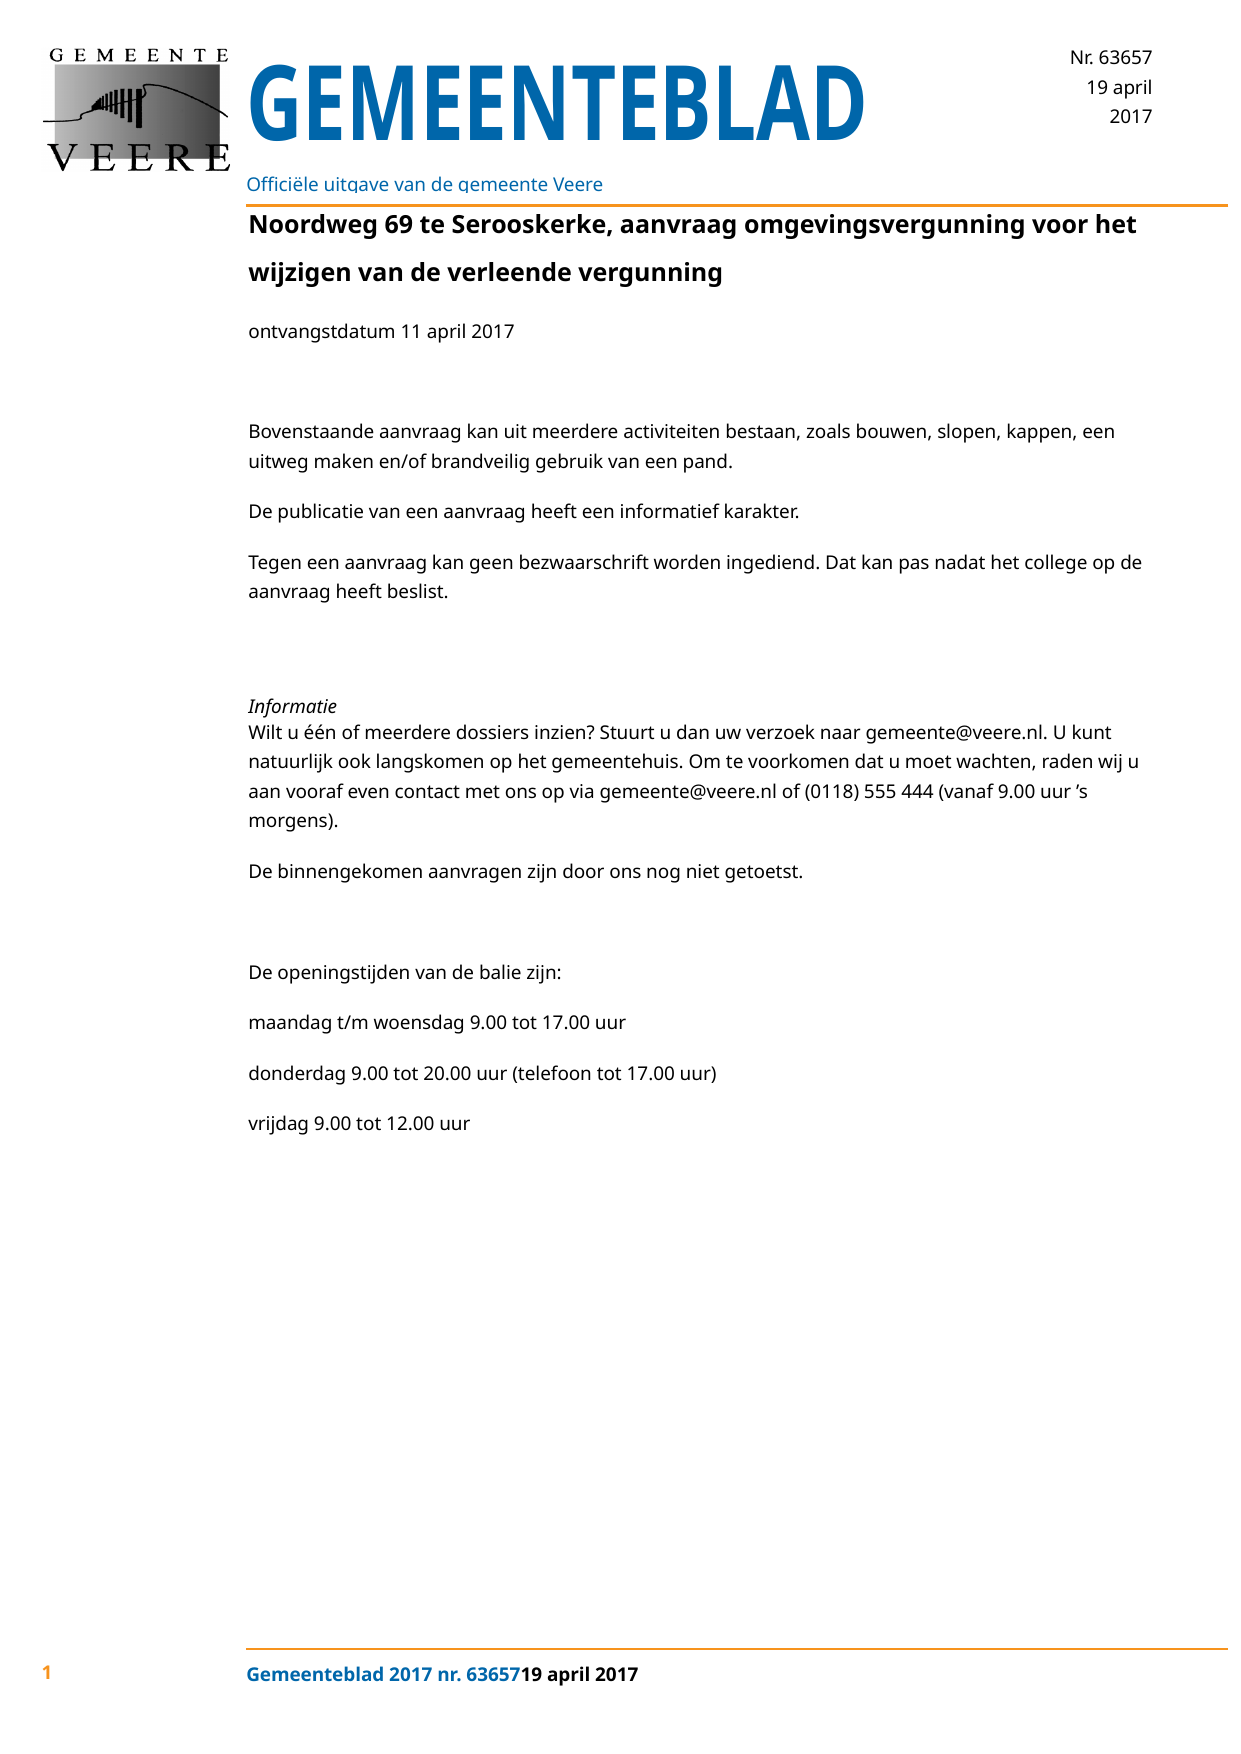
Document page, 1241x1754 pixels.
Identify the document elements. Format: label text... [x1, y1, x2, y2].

picture [41, 47, 231, 172]
text Informatie [248, 693, 1152, 719]
text Noordweg 69 te Serooskerke, aanvraag omgevingsvergunning voor het wijzigen van de verleende vergunning [248, 207, 1152, 288]
text vrijdag 9.00 tot 12.00 uur [248, 1110, 1152, 1136]
text De binnengekomen aanvragen zijn door ons nog niet getoetst. [248, 858, 1152, 884]
text Bovenstaande aanvraag kan uit meerdere activiteiten bestaan, zoals bouwen, slopen, kappen, een uitweg maken en/of brandveilig gebruik van een pand. [248, 419, 1152, 474]
text Wilt u één of meerdere dossiers inzien? Stuurt u dan uw verzoek naar gemeente@veere.nl. U kunt natuurlijk ook langskomen op het gemeentehuis. Om te voorkomen dat u moet wachten, raden wij u aan vooraf even contact met ons op via gemeente@veere.nl of (0118) 555 444 (vanaf 9.00 uur ’s morgens). [248, 719, 1152, 833]
text De publicatie van een aanvraag heeft een informatief karakter. [248, 499, 1152, 524]
text maandag t/m woensdag 9.00 tot 17.00 uur [248, 1009, 1152, 1035]
text donderdag 9.00 tot 20.00 uur (telefoon tot 17.00 uur) [248, 1060, 1152, 1085]
text De openingstijden van de balie zijn: [248, 959, 1152, 984]
text ontvangstdatum 11 april 2017 [248, 318, 1152, 344]
text Tegen een aanvraag kan geen bezwaarschrift worden ingediend. Dat kan pas nadat het college op de aanvraag heeft beslist. [248, 549, 1152, 604]
